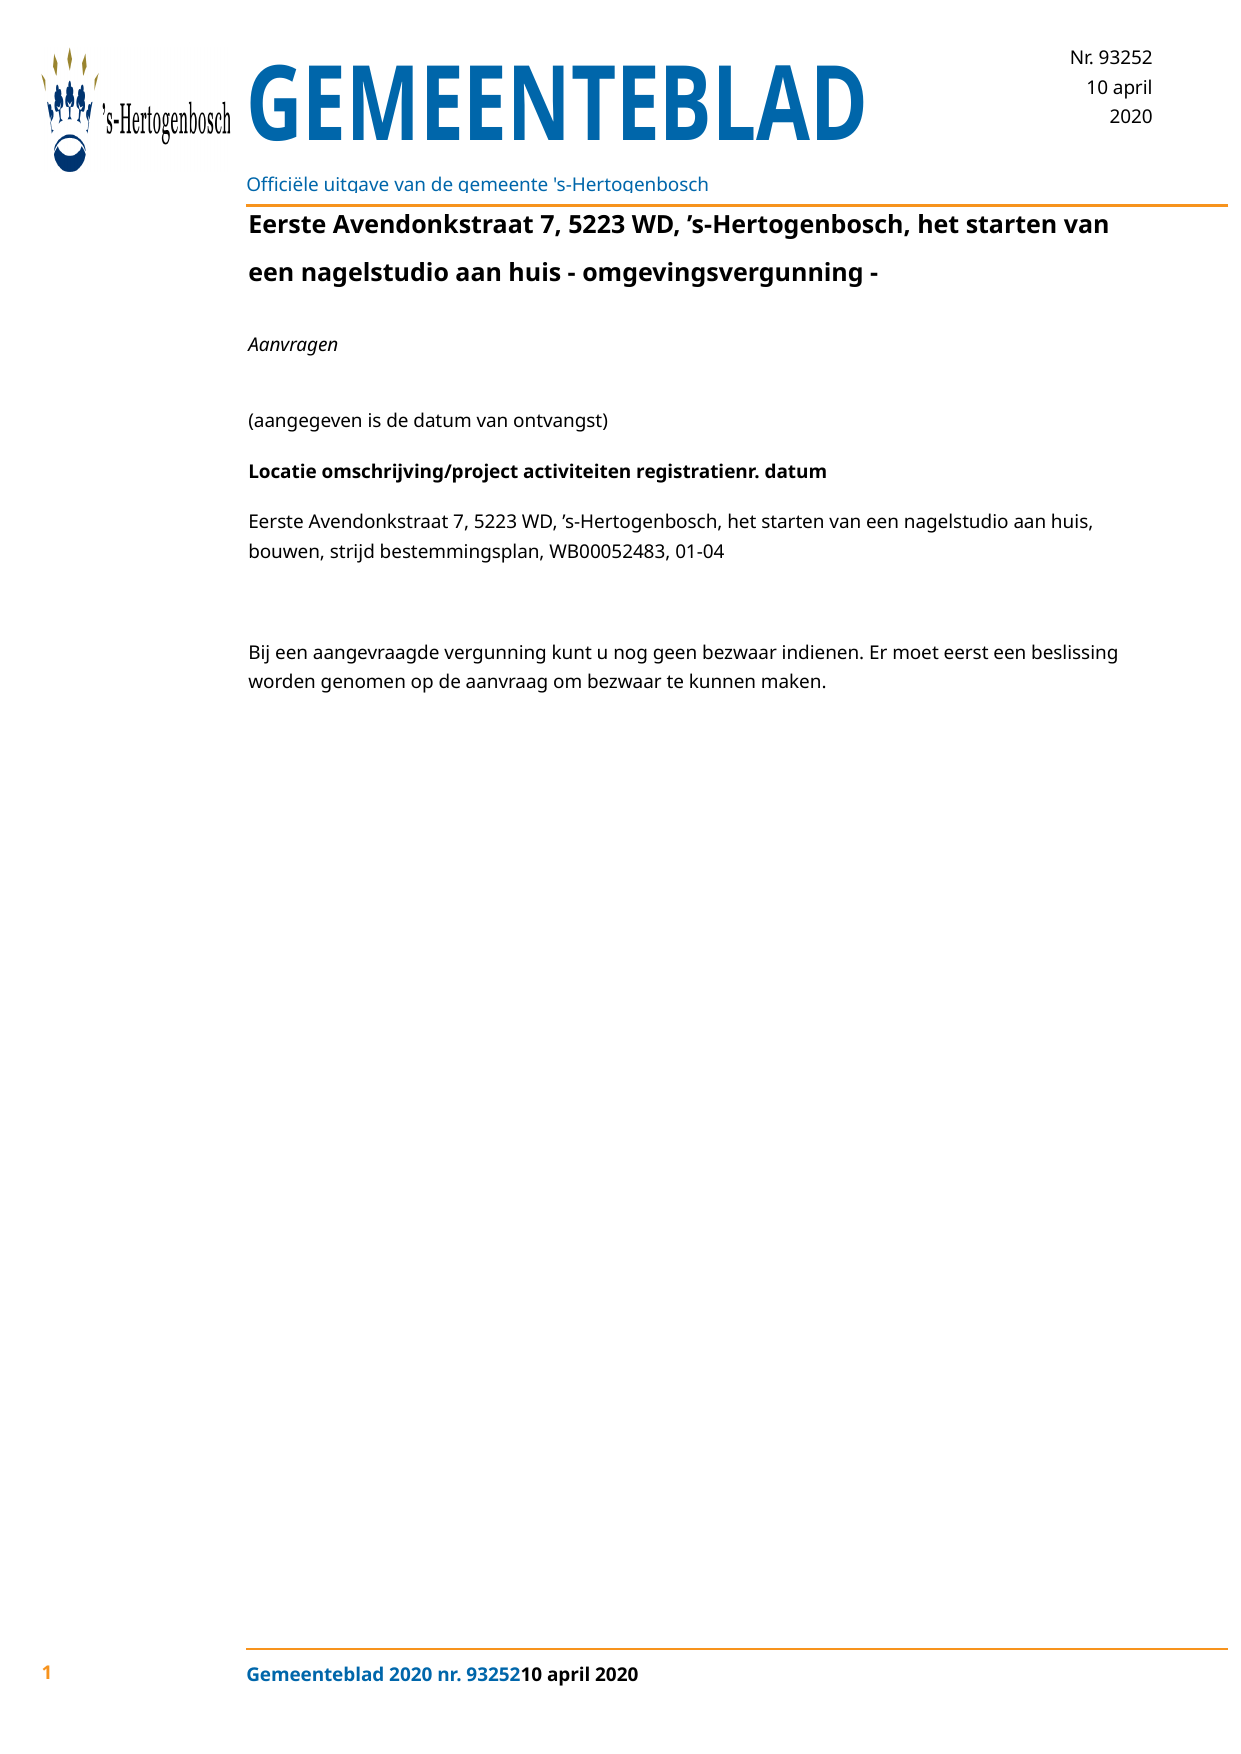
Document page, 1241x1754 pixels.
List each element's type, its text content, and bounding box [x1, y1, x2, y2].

text Locatie omschrijving/project activiteiten registratienr. datum [248, 458, 1152, 484]
text Bij een aangevraagde vergunning kunt u nog geen bezwaar indienen. Er moet eerst een beslissing worden genomen op de aanvraag om bezwaar te kunnen maken. [248, 639, 1152, 694]
picture [41, 47, 231, 172]
text Aanvragen [248, 331, 1152, 357]
text (aangegeven is de datum van ontvangst) [248, 408, 1152, 433]
text Eerste Avendonkstraat 7, 5223 WD, ’s-Hertogenbosch, het starten van een nagelstudio aan huis, bouwen, strijd bestemmingsplan, WB00052483, 01-04 [248, 508, 1152, 564]
text Eerste Avendonkstraat 7, 5223 WD, ’s-Hertogenbosch, het starten van een nagelstudio aan huis - omgevingsvergunning - [248, 207, 1152, 288]
